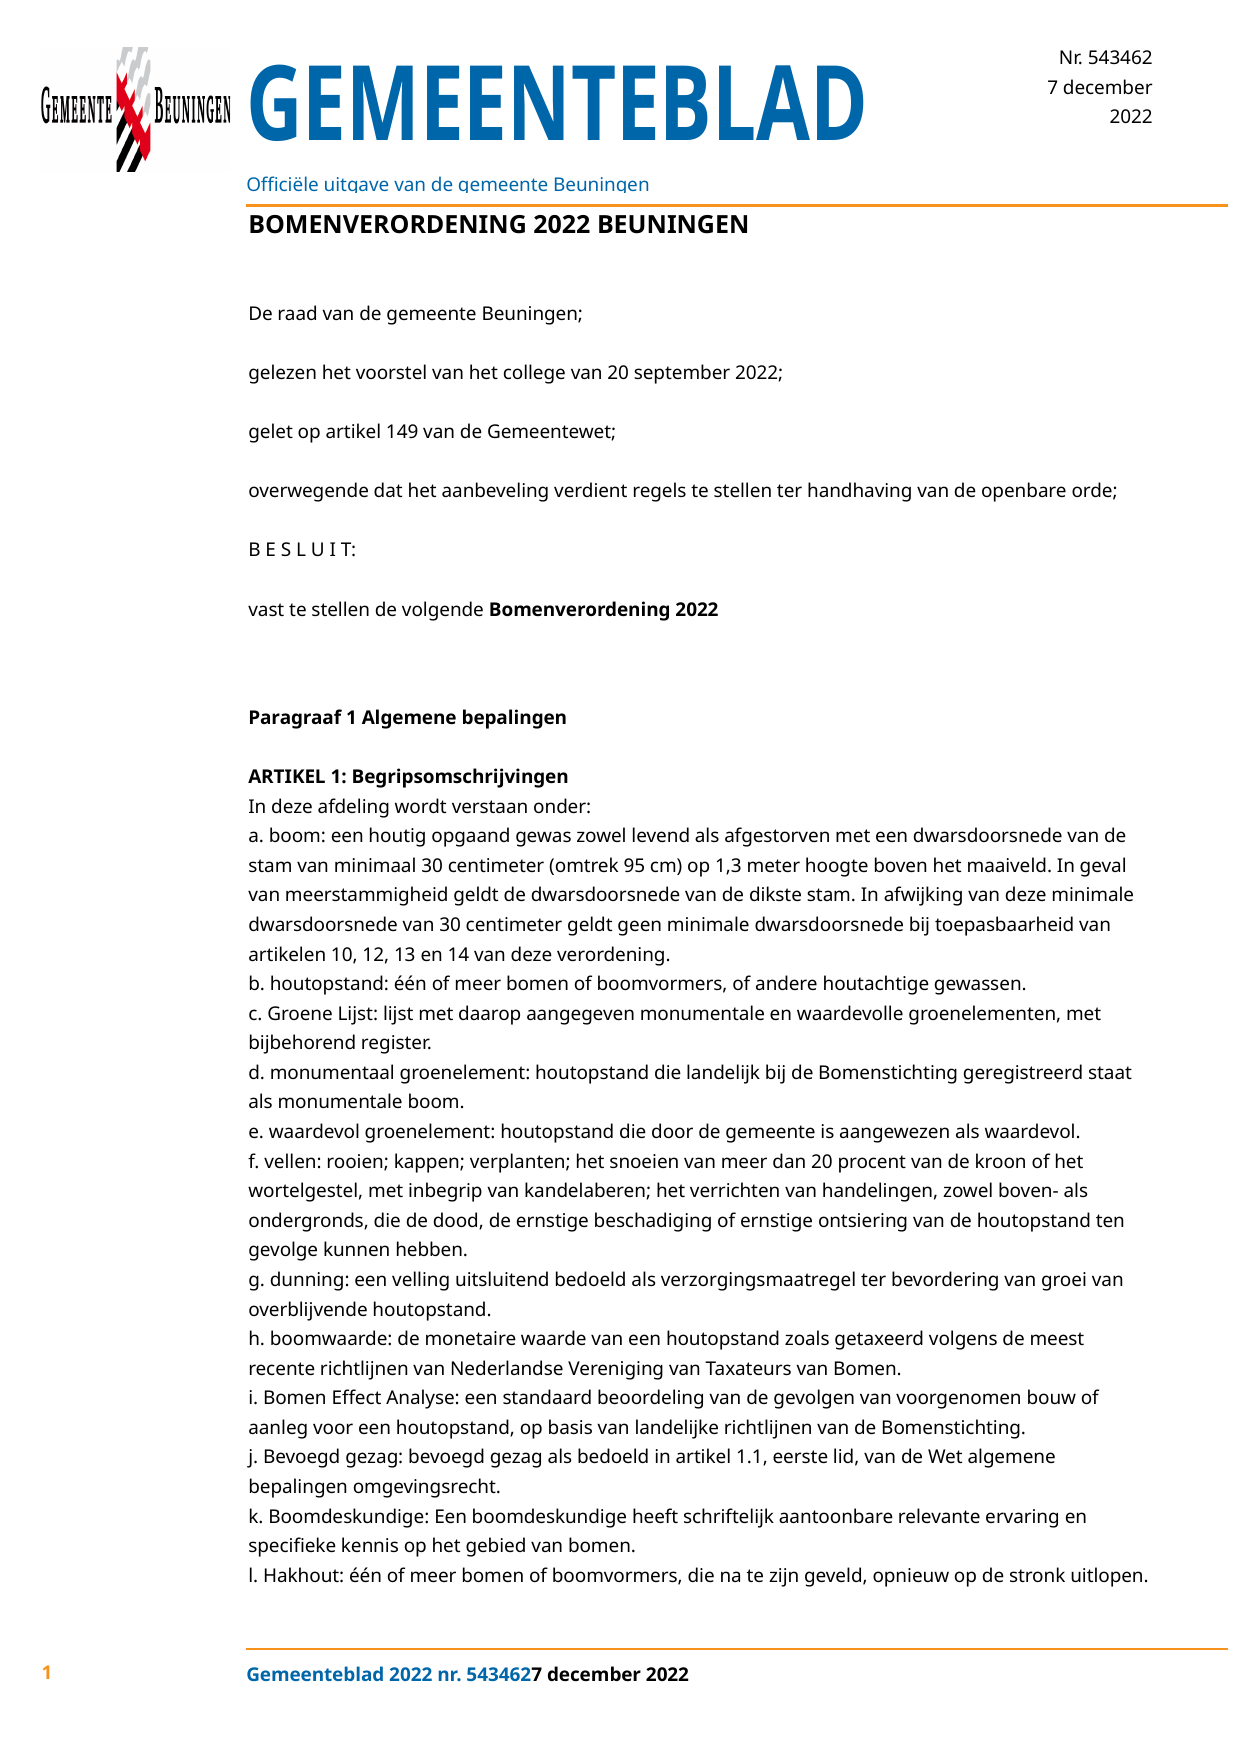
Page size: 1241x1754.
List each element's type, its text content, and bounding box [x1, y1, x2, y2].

text h. boomwaarde: de monetaire waarde van een houtopstand zoals getaxeerd volgens de meest recente richtlijnen van Nederlandse Vereniging van Taxateurs van Bomen. [248, 1325, 1152, 1381]
picture [41, 47, 231, 172]
text B E S L U I T: [248, 537, 1152, 562]
text b. houtopstand: één of meer bomen of boomvormers, of andere houtachtige gewassen. [248, 970, 1152, 996]
text In deze afdeling wordt verstaan onder: [248, 793, 1152, 819]
text Paragraaf 1 Algemene bepalingen [248, 704, 1152, 730]
text overwegende dat het aanbeveling verdient regels te stellen ter handhaving van de openbare orde; [248, 477, 1152, 503]
text i. Bomen Effect Analyse: een standaard beoordeling van de gevolgen van voorgenomen bouw of aanleg voor een houtopstand, op basis van landelijke richtlijnen van de Bomenstichting. [248, 1384, 1152, 1440]
text k. Boomdeskundige: Een boomdeskundige heeft schriftelijk aantoonbare relevante ervaring en specifieke kennis op het gebied van bomen. [248, 1503, 1152, 1558]
text BOMENVERORDENING 2022 BEUNINGEN [248, 207, 1152, 241]
text e. waardevol groenelement: houtopstand die door de gemeente is aangewezen als waardevol. [248, 1118, 1152, 1144]
text d. monumentaal groenelement: houtopstand die landelijk bij de Bomenstichting geregistreerd staat als monumentale boom. [248, 1059, 1152, 1114]
text c. Groene Lijst: lijst met daarop aangegeven monumentale en waardevolle groenelementen, met bijbehorend register. [248, 1000, 1152, 1055]
text ARTIKEL 1: Begripsomschrijvingen [248, 763, 1152, 789]
text gelet op artikel 149 van de Gemeentewet; [248, 418, 1152, 444]
text f. vellen: rooien; kappen; verplanten; het snoeien van meer dan 20 procent van de kroon of het wortelgestel, met inbegrip van kandelaberen; het verrichten van handelingen, zowel boven- als ondergronds, die de dood, de ernstige beschadiging of ernstige ontsiering van de houtopstand ten gevolge kunnen hebben. [248, 1148, 1152, 1262]
text l. Hakhout: één of meer bomen of boomvormers, die na te zijn geveld, opnieuw op de stronk uitlopen. [248, 1562, 1152, 1588]
text j. Bevoegd gezag: bevoegd gezag als bedoeld in artikel 1.1, eerste lid, van de Wet algemene bepalingen omgevingsrecht. [248, 1444, 1152, 1499]
text gelezen het voorstel van het college van 20 september 2022; [248, 359, 1152, 385]
text a. boom: een houtig opgaand gewas zowel levend als afgestorven met een dwarsdoorsnede van de stam van minimaal 30 centimeter (omtrek 95 cm) op 1,3 meter hoogte boven het maaiveld. In geval van meerstammigheid geldt de dwarsdoorsnede van de dikste stam. In afwijking van deze minimale dwarsdoorsnede van 30 centimeter geldt geen minimale dwarsdoorsnede bij toepasbaarheid van artikelen 10, 12, 13 en 14 van deze verordening. [248, 822, 1152, 967]
text vast te stellen de volgende Bomenverordening 2022 [248, 596, 1152, 621]
text De raad van de gemeente Beuningen; [248, 300, 1152, 326]
text g. dunning: een velling uitsluitend bedoeld als verzorgingsmaatregel ter bevordering van groei van overblijvende houtopstand. [248, 1266, 1152, 1322]
